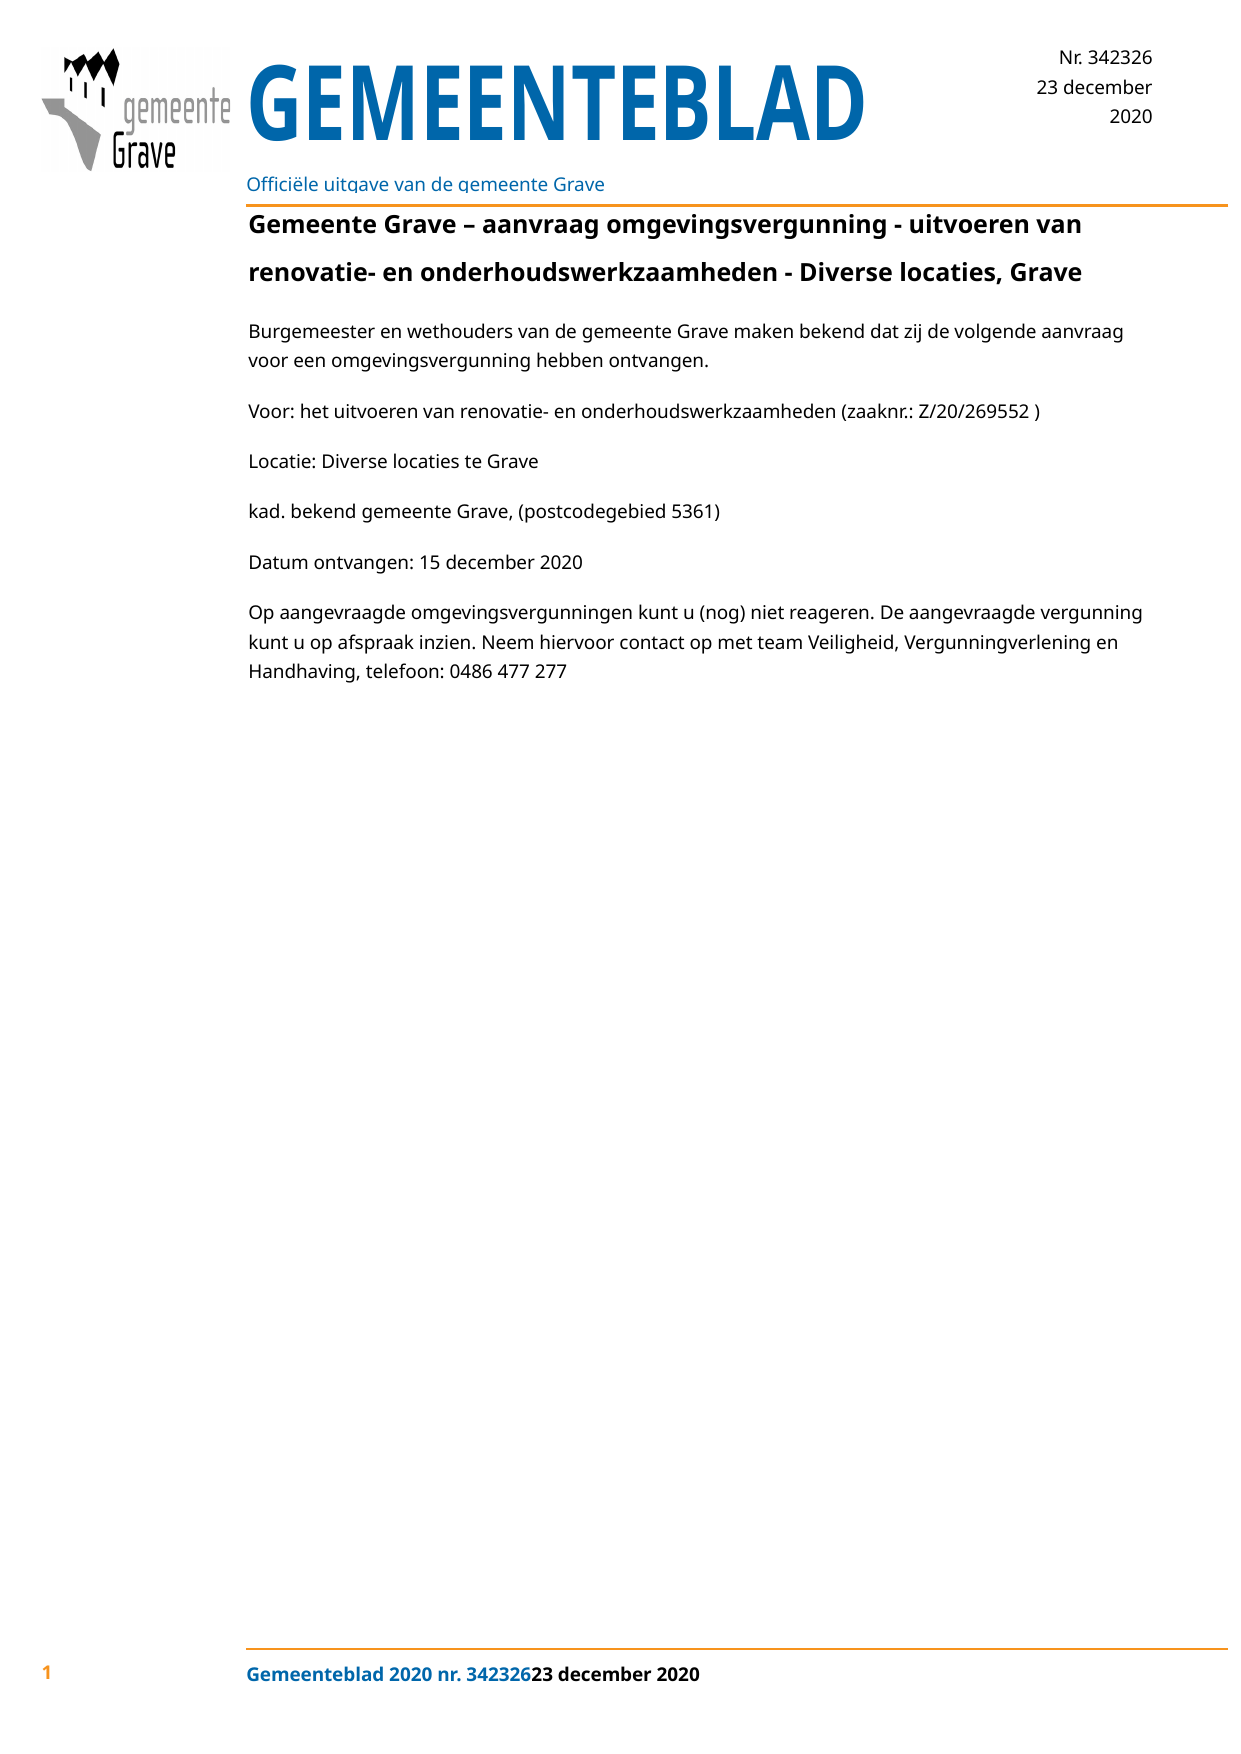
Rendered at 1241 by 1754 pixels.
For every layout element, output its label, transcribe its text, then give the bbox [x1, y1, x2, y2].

text Gemeente Grave – aanvraag omgevingsvergunning - uitvoeren van renovatie- en onderhoudswerkzaamheden - Diverse locaties, Grave [248, 207, 1152, 288]
text Voor: het uitvoeren van renovatie- en onderhoudswerkzaamheden (zaaknr.: Z/20/269552 ) [248, 398, 1152, 424]
text kad. bekend gemeente Grave, (postcodegebied 5361) [248, 499, 1152, 524]
text Op aangevraagde omgevingsvergunningen kunt u (nog) niet reageren. De aangevraagde vergunning kunt u op afspraak inzien. Neem hiervoor contact op met team Veiligheid, Vergunningverlening en Handhaving, telefoon: 0486 477 277 [248, 599, 1152, 684]
text Burgemeester en wethouders van de gemeente Grave maken bekend dat zij de volgende aanvraag voor een omgevingsvergunning hebben ontvangen. [248, 318, 1152, 373]
text Datum ontvangen: 15 december 2020 [248, 549, 1152, 575]
picture [41, 47, 231, 172]
text Locatie: Diverse locaties te Grave [248, 448, 1152, 474]
